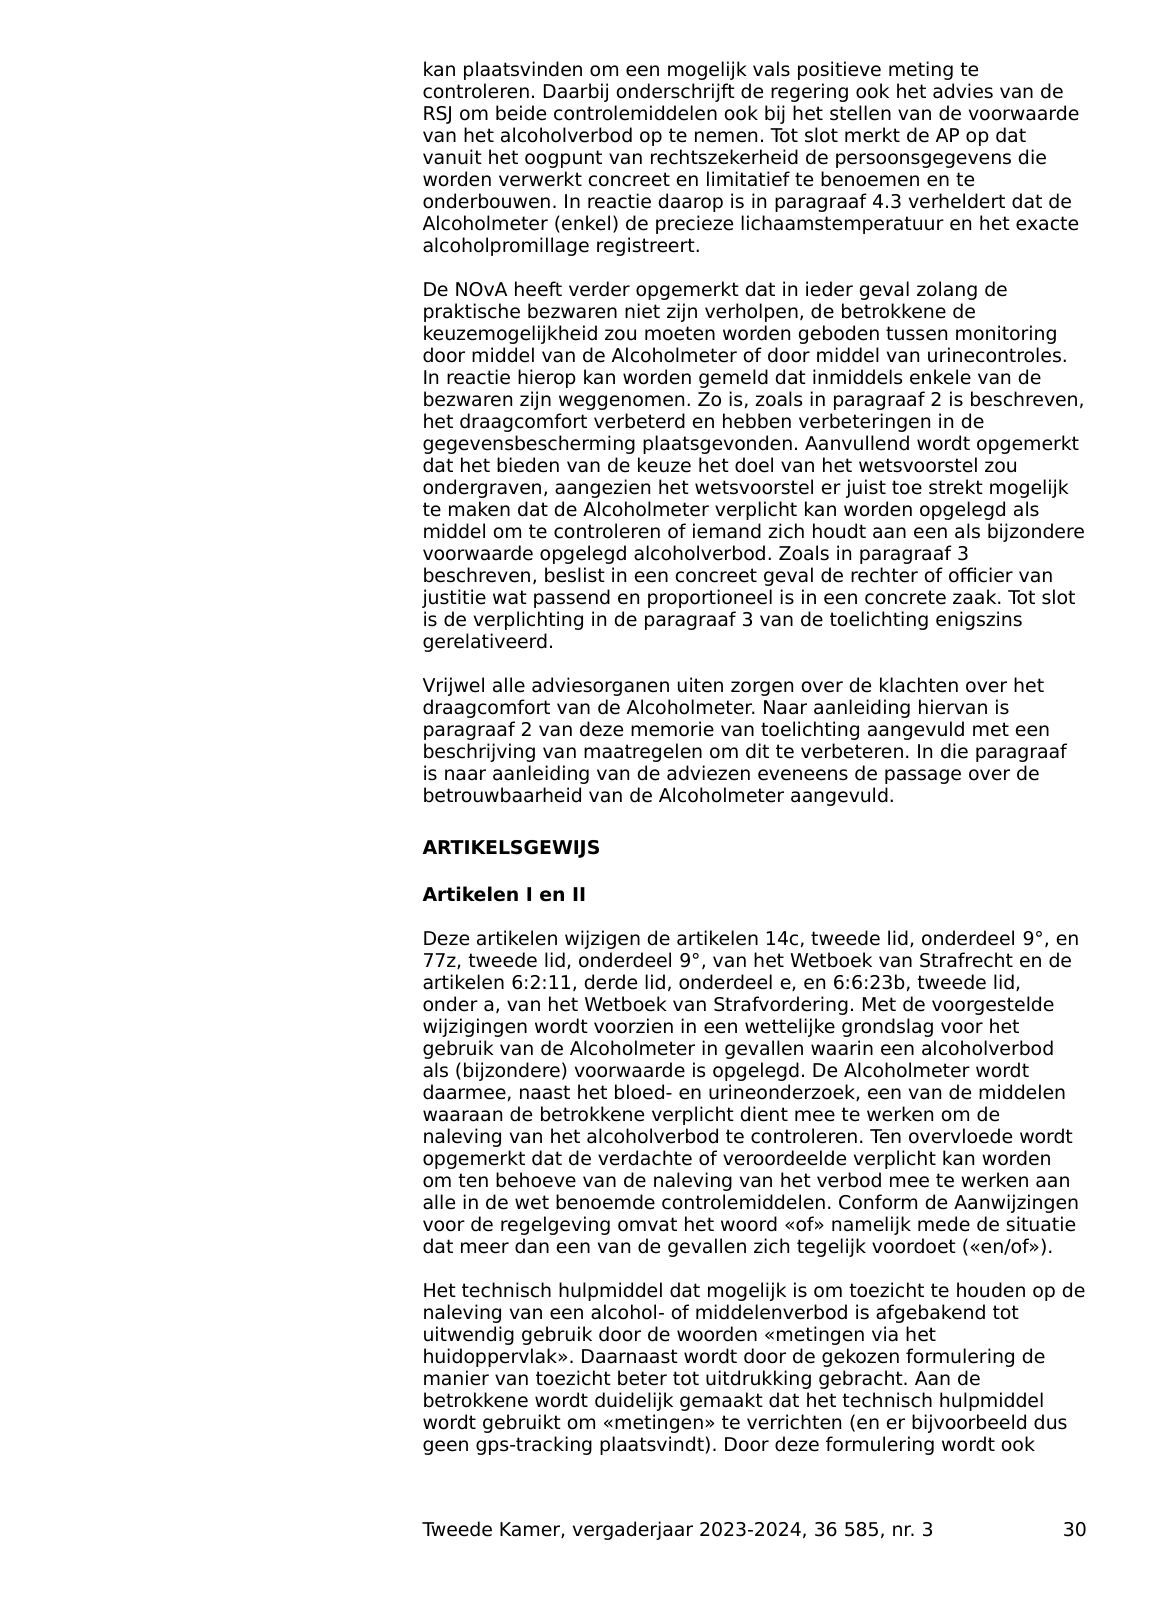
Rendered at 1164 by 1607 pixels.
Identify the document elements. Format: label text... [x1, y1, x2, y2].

text Het technisch hulpmiddel dat mogelijk is om toezicht te houden op de naleving van een alcohol- of middelenverbod is afgebakend tot uitwendig gebruik door de woorden «metingen via het huidoppervlak». Daarnaast wordt door de gekozen formulering de manier van toezicht beter tot uitdrukking gebracht. Aan de betrokkene wordt duidelijk gemaakt dat het technisch hulpmiddel wordt gebruikt om «metingen» te verrichten (en er bijvoorbeeld dus geen gps-tracking plaatsvindt). Door deze formulering wordt ook [422, 1280, 1087, 1456]
text kan plaatsvinden om een mogelijk vals positieve meting te controleren. Daarbij onderschrijft de regering ook het advies van de RSJ om beide controlemiddelen ook bij het stellen van de voorwaarde van het alcoholverbod op te nemen. Tot slot merkt de AP op dat vanuit het oogpunt van rechtszekerheid de persoonsgegevens die worden verwerkt concreet en limitatief te benoemen en te onderbouwen. In reactie daarop is in paragraaf 4.3 verheldert dat de Alcoholmeter (enkel) de precieze lichaamstemperatuur en het exacte alcoholpromillage registreert. [422, 59, 1087, 257]
subtitle Artikelen I en II [422, 884, 1087, 906]
text Deze artikelen wijzigen de artikelen 14c, tweede lid, onderdeel 9°, en 77z, tweede lid, onderdeel 9°, van het Wetboek van Strafrecht en de artikelen 6:2:11, derde lid, onderdeel e, en 6:6:23b, tweede lid, onder a, van het Wetboek van Strafvordering. Met de voorgestelde wijzigingen wordt voorzien in een wettelijke grondslag voor het gebruik van de Alcoholmeter in gevallen waarin een alcoholverbod als (bijzondere) voorwaarde is opgelegd. De Alcoholmeter wordt daarmee, naast het bloed- en urineonderzoek, een van de middelen waaraan de betrokkene verplicht dient mee te werken om de naleving van het alcoholverbod te controleren. Ten overvloede wordt opgemerkt dat de verdachte of veroordeelde verplicht kan worden om ten behoeve van de naleving van het verbod mee te werken aan alle in de wet benoemde controlemiddelen. Conform de Aanwijzingen voor de regelgeving omvat het woord «of» namelijk mede de situatie dat meer dan een van de gevallen zich tegelijk voordoet («en/of»). [422, 928, 1087, 1258]
text Vrijwel alle adviesorganen uiten zorgen over de klachten over het draagcomfort van de Alcoholmeter. Naar aanleiding hiervan is paragraaf 2 van deze memorie van toelichting aangevuld met een beschrijving van maatregelen om dit te verbeteren. In die paragraaf is naar aanleiding van de adviezen eveneens de passage over de betrouwbaarheid van de Alcoholmeter aangevuld. [422, 675, 1087, 807]
text De NOvA heeft verder opgemerkt dat in ieder geval zolang de praktische bezwaren niet zijn verholpen, de betrokkene de keuzemogelijkheid zou moeten worden geboden tussen monitoring door middel van de Alcoholmeter of door middel van urinecontroles. In reactie hierop kan worden gemeld dat inmiddels enkele van de bezwaren zijn weggenomen. Zo is, zoals in paragraaf 2 is beschreven, het draagcomfort verbeterd en hebben verbeteringen in de gegevensbescherming plaatsgevonden. Aanvullend wordt opgemerkt dat het bieden van de keuze het doel van het wetsvoorstel zou ondergraven, aangezien het wetsvoorstel er juist toe strekt mogelijk te maken dat de Alcoholmeter verplicht kan worden opgelegd als middel om te controleren of iemand zich houdt aan een als bijzondere voorwaarde opgelegd alcoholverbod. Zoals in paragraaf 3 beschreven, beslist in een concreet geval de rechter of officier van justitie wat passend en proportioneel is in een concrete zaak. Tot slot is de verplichting in de paragraaf 3 van de toelichting enigszins gerelativeerd. [422, 279, 1087, 653]
subtitle ARTIKELSGEWIJS [422, 837, 1087, 859]
